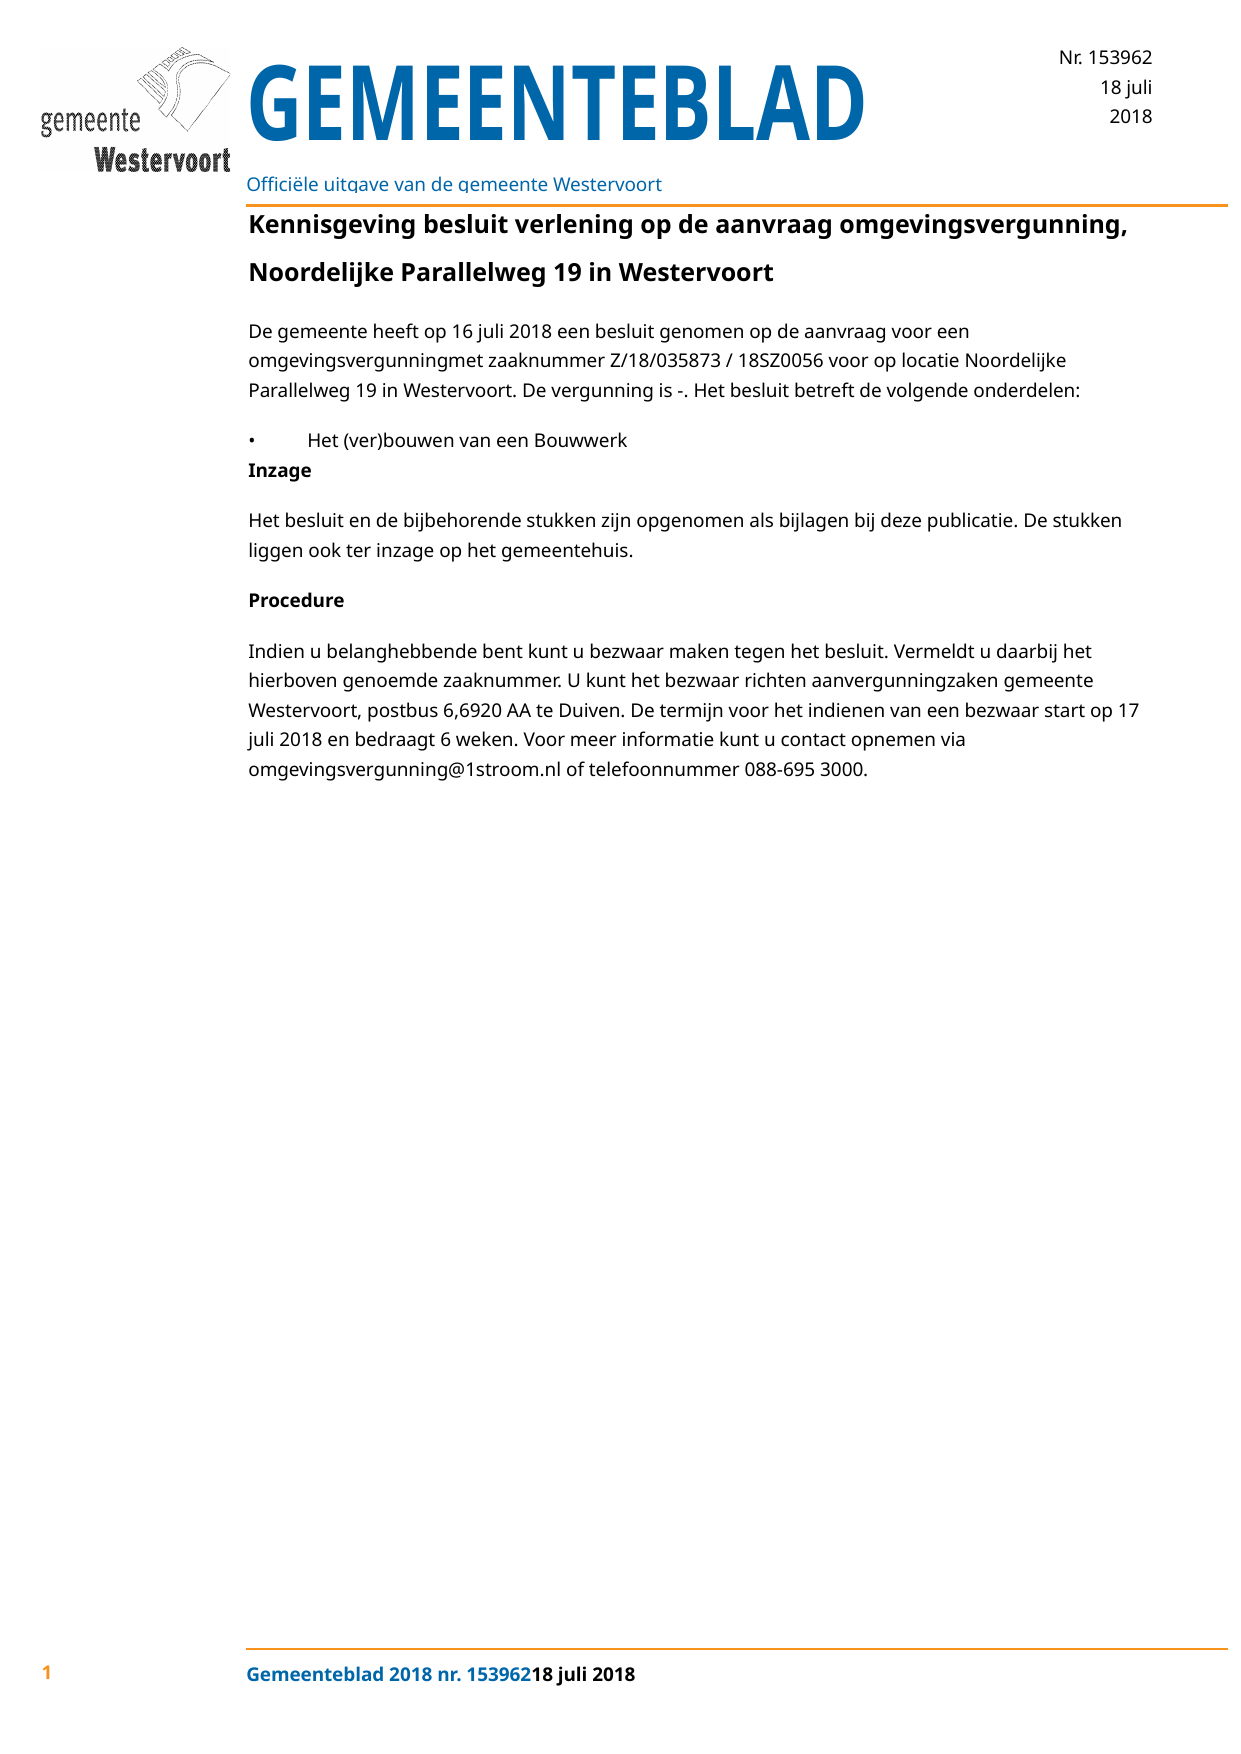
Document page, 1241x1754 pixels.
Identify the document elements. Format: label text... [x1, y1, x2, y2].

list Het (ver)bouwen van een Bouwwerk [248, 427, 1152, 453]
text Het besluit en de bijbehorende stukken zijn opgenomen als bijlagen bij deze publicatie. De stukken liggen ook ter inzage op het gemeentehuis. [248, 507, 1152, 563]
text Procedure [248, 587, 1152, 613]
text De gemeente heeft op 16 juli 2018 een besluit genomen op de aanvraag voor een omgevingsvergunningmet zaaknummer Z/18/035873 / 18SZ0056 voor op locatie Noordelijke Parallelweg 19 in Westervoort. De vergunning is -. Het besluit betreft de volgende onderdelen: [248, 318, 1152, 403]
text Indien u belanghebbende bent kunt u bezwaar maken tegen het besluit. Vermeldt u daarbij het hierboven genoemde zaaknummer. U kunt het bezwaar richten aanvergunningzaken gemeente Westervoort, postbus 6,6920 AA te Duiven. De termijn voor het indienen van een bezwaar start op 17 juli 2018 en bedraagt 6 weken. Voor meer informatie kunt u contact opnemen via omgevingsvergunning@1stroom.nl of telefoonnummer 088-695 3000. [248, 638, 1152, 782]
text Kennisgeving besluit verlening op de aanvraag omgevingsvergunning, Noordelijke Parallelweg 19 in Westervoort [248, 207, 1152, 288]
text Inzage [248, 457, 1152, 483]
picture [41, 47, 231, 172]
